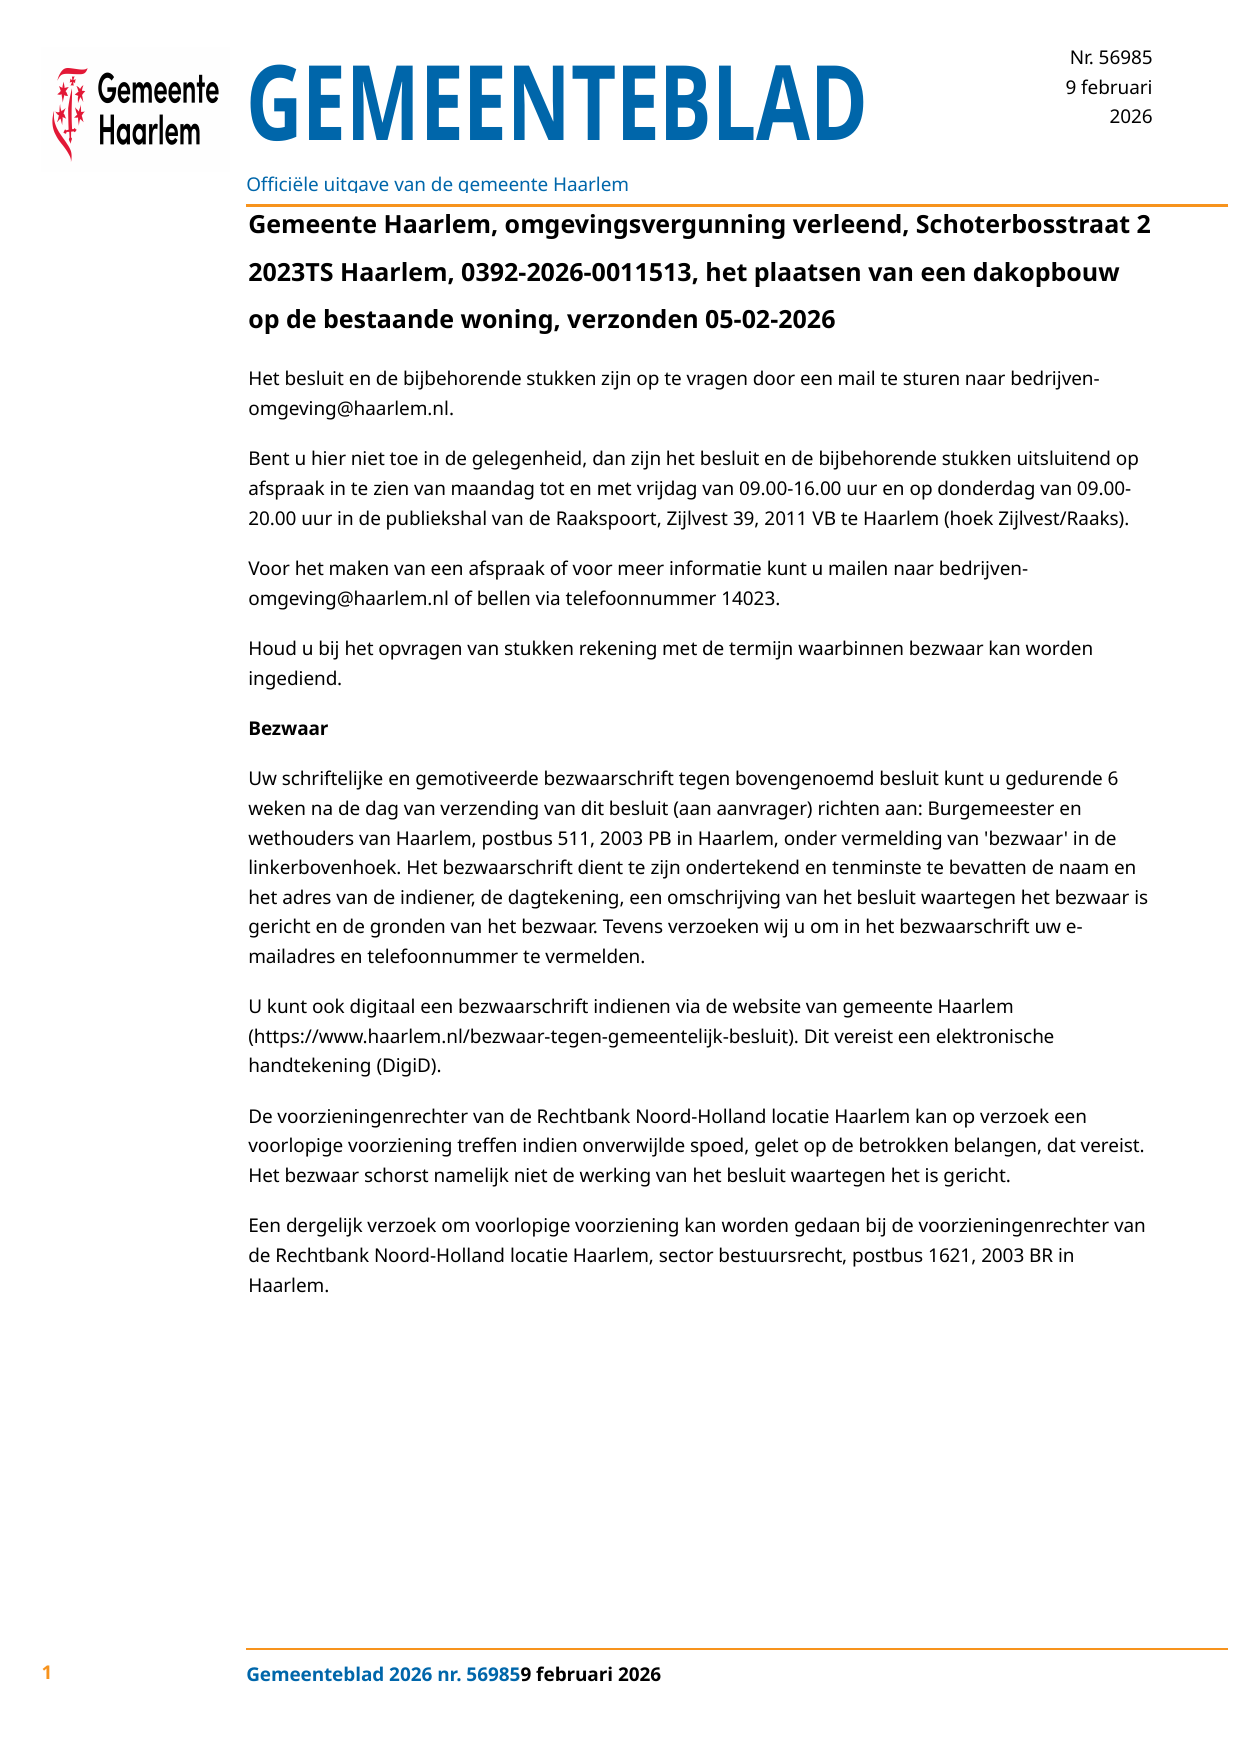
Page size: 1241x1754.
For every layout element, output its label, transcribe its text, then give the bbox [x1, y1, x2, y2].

text Het besluit en de bijbehorende stukken zijn op te vragen door een mail te sturen naar bedrijven-omgeving@haarlem.nl. [248, 366, 1152, 421]
text Een dergelijk verzoek om voorlopige voorziening kan worden gedaan bij de voorzieningenrechter van de Rechtbank Noord-Holland locatie Haarlem, sector bestuursrecht, postbus 1621, 2003 BR in Haarlem. [248, 1213, 1152, 1297]
text Bezwaar [248, 715, 1152, 741]
text U kunt ook digitaal een bezwaarschrift indienen via de website van gemeente Haarlem (https://www.haarlem.nl/bezwaar-tegen-gemeentelijk-besluit). Dit vereist een elektronische handtekening (DigiD). [248, 993, 1152, 1078]
text Voor het maken van een afspraak of voor meer informatie kunt u mailen naar bedrijven-omgeving@haarlem.nl of bellen via telefoonnummer 14023. [248, 555, 1152, 610]
text De voorzieningenrechter van de Rechtbank Noord-Holland locatie Haarlem kan op verzoek een voorlopige voorziening treffen indien onverwijlde spoed, gelet op de betrokken belangen, dat vereist. Het bezwaar schorst namelijk niet de werking van het besluit waartegen het is gericht. [248, 1103, 1152, 1188]
text Houd u bij het opvragen van stukken rekening met de termijn waarbinnen bezwaar kan worden ingediend. [248, 635, 1152, 690]
picture [41, 47, 231, 172]
text Uw schriftelijke en gemotiveerde bezwaarschrift tegen bovengenoemd besluit kunt u gedurende 6 weken na de dag van verzending van dit besluit (aan aanvrager) richten aan: Burgemeester en wethouders van Haarlem, postbus 511, 2003 PB in Haarlem, onder vermelding van 'bezwaar' in de linkerbovenhoek. Het bezwaarschrift dient te zijn ondertekend en tenminste te bevatten de naam en het adres van de indiener, de dagtekening, een omschrijving van het besluit waartegen het bezwaar is gericht en de gronden van het bezwaar. Tevens verzoeken wij u om in het bezwaarschrift uw e-mailadres en telefoonnummer te vermelden. [248, 766, 1152, 969]
text Gemeente Haarlem, omgevingsvergunning verleend, Schoterbosstraat 2 2023TS Haarlem, 0392-2026-0011513, het plaatsen van een dakopbouw op de bestaande woning, verzonden 05-02-2026 [248, 207, 1152, 336]
text Bent u hier niet toe in de gelegenheid, dan zijn het besluit en de bijbehorende stukken uitsluitend op afspraak in te zien van maandag tot en met vrijdag van 09.00-16.00 uur en op donderdag van 09.00-20.00 uur in de publiekshal van de Raakspoort, Zijlvest 39, 2011 VB te Haarlem (hoek Zijlvest/Raaks). [248, 446, 1152, 530]
